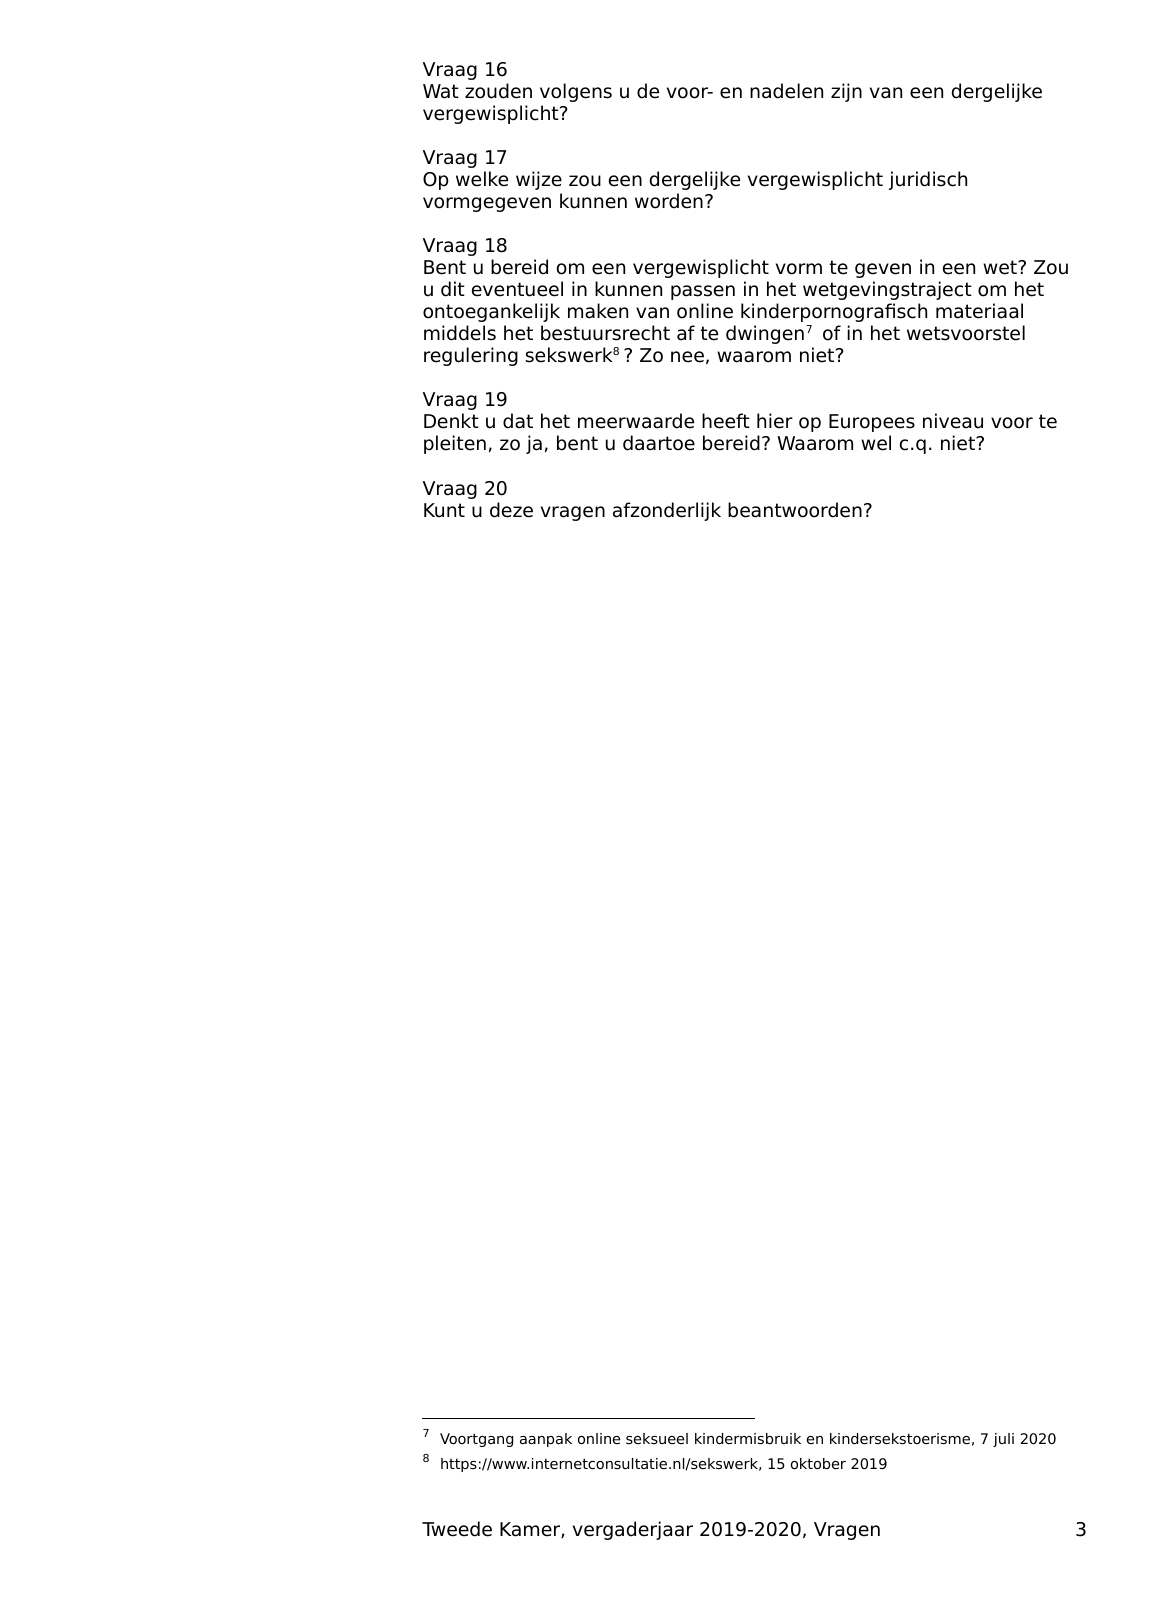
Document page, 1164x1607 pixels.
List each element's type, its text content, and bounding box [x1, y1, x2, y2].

text Vraag 16 [422, 59, 1087, 81]
text Vraag 19 [422, 389, 1087, 411]
text Vraag 18 [422, 235, 1087, 257]
text Op welke wijze zou een dergelijke vergewisplicht juridisch vormgegeven kunnen worden? [422, 169, 1087, 213]
text Bent u bereid om een vergewisplicht vorm te geven in een wet? Zou u dit eventueel in kunnen passen in het wetgevingstraject om het ontoegankelijk maken van online kinderpornografisch materiaal middels het bestuursrecht af te dwingen of in het wetsvoorstel regulering sekswerk? Zo nee, waarom niet? [422, 257, 1087, 367]
text Vraag 20 [422, 477, 1087, 499]
text Wat zouden volgens u de voor- en nadelen zijn van een dergelijke vergewisplicht? [422, 81, 1087, 125]
text Denkt u dat het meerwaarde heeft hier op Europees niveau voor te pleiten, zo ja, bent u daartoe bereid? Waarom wel c.q. niet? [422, 411, 1087, 455]
text Voortgang aanpak online seksueel kindermisbruik en kindersekstoerisme, 7 juli 2020 [422, 1427, 1087, 1449]
text https://www.internetconsultatie.nl/sekswerk, 15 oktober 2019 [422, 1452, 1087, 1474]
text Kunt u deze vragen afzonderlijk beantwoorden? [422, 499, 1087, 521]
text Vraag 17 [422, 147, 1087, 169]
